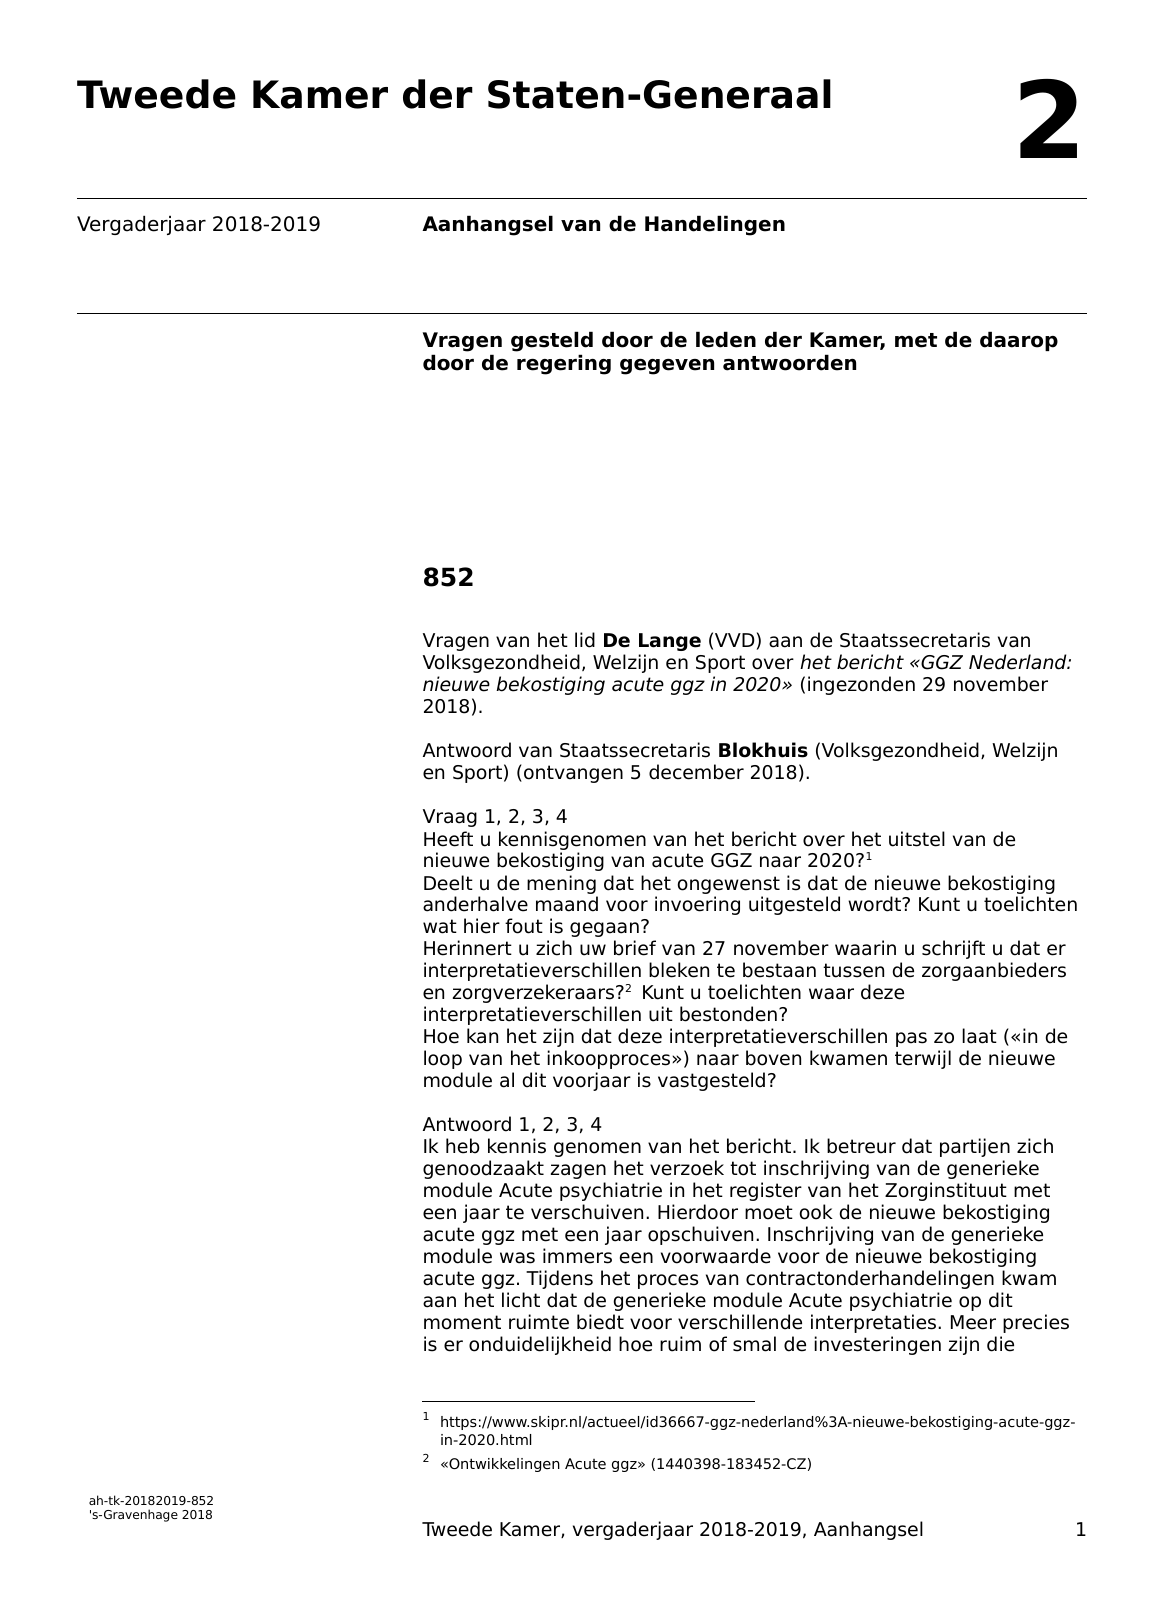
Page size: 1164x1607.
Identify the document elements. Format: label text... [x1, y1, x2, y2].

text Heeft u kennisgenomen van het bericht over het uitstel van de nieuwe bekostiging van acute GGZ naar 2020? [422, 828, 1087, 872]
table_cell [77, 314, 422, 375]
text Deelt u de mening dat het ongewenst is dat de nieuwe bekostiging anderhalve maand voor invoering uitgesteld wordt? Kunt u toelichten wat hier fout is gegaan? [422, 872, 1087, 938]
text 's-Gravenhage 2018 [88, 1508, 323, 1522]
table_cell Vergaderjaar 2018-2019 [77, 199, 422, 313]
text 852 [422, 563, 1087, 592]
table_cell Vragen gesteld door de leden der Kamer, met de daarop door de regering gegeven antwoorden [422, 314, 1087, 375]
table_cell Aanhangsel van de Handelingen [422, 199, 1087, 313]
text Ik heb kennis genomen van het bericht. Ik betreur dat partijen zich genoodzaakt zagen het verzoek tot inschrijving van de generieke module Acute psychiatrie in het register van het Zorginstituut met een jaar te verschuiven. Hierdoor moet ook de nieuwe bekostiging acute ggz met een jaar opschuiven. Inschrijving van de generieke module was immers een voorwaarde voor de nieuwe bekostiging acute ggz. Tijdens het proces van contractonderhandelingen kwam aan het licht dat de generieke module Acute psychiatrie op dit moment ruimte biedt voor verschillende interpretaties. Meer precies is er onduidelijkheid hoe ruim of smal de investeringen zijn die [422, 1136, 1087, 1356]
text Herinnert u zich uw brief van 27 november waarin u schrijft u dat er interpretatieverschillen bleken te bestaan tussen de zorgaanbieders en zorgverzekeraars? Kunt u toelichten waar deze interpretatieverschillen uit bestonden? [422, 938, 1087, 1026]
text Vraag 1, 2, 3, 4 [422, 806, 1087, 828]
text Hoe kan het zijn dat deze interpretatieverschillen pas zo laat («in de loop van het inkoopproces») naar boven kwamen terwijl de nieuwe module al dit voorjaar is vastgesteld? [422, 1026, 1087, 1092]
text «Ontwikkelingen Acute ggz» (1440398-183452-CZ) [422, 1452, 1087, 1474]
table_header Tweede Kamer der Staten-Generaal [77, 59, 886, 198]
text Antwoord van Staatssecretaris Blokhuis (Volksgezondheid, Welzijn en Sport) (ontvangen 5 december 2018). [422, 740, 1087, 784]
text Vragen van het lid De Lange (VVD) aan de Staatssecretaris van Volksgezondheid, Welzijn en Sport over het bericht «GGZ Nederland: nieuwe bekostiging acute ggz in 2020» (ingezonden 29 november 2018). [422, 630, 1087, 718]
text ah-tk-20182019-852 [88, 1494, 323, 1508]
table_header 2 [886, 59, 1087, 198]
text https://www.skipr.nl/actueel/id36667-ggz-nederland%3A-nieuwe-bekostiging-acute-ggz-in-2020.html [422, 1410, 1087, 1449]
text Antwoord 1, 2, 3, 4 [422, 1114, 1087, 1136]
